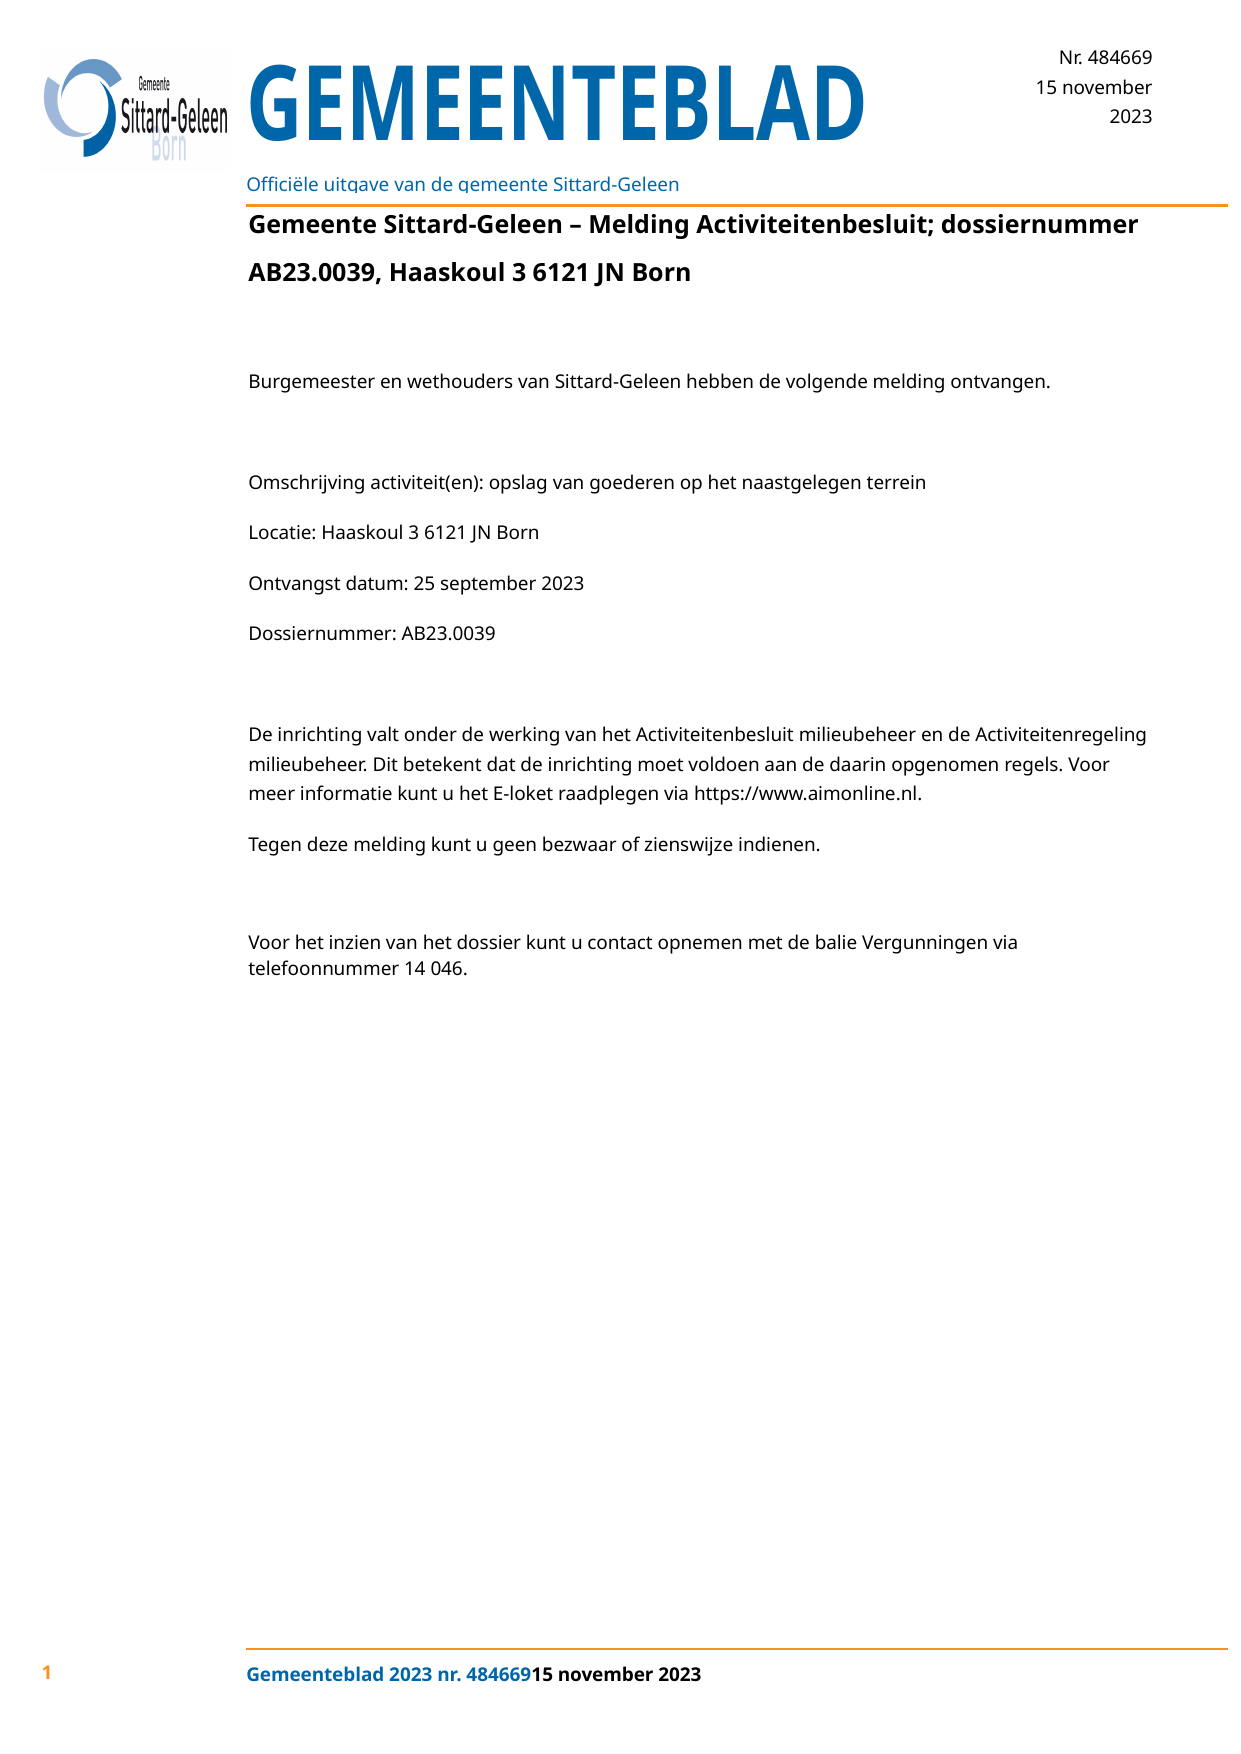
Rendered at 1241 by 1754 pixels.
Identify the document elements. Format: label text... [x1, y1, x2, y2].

text Locatie: Haaskoul 3 6121 JN Born [248, 519, 1152, 545]
text Dossiernummer: AB23.0039 [248, 620, 1152, 646]
picture [41, 47, 231, 172]
text Burgemeester en wethouders van Sittard-Geleen hebben de volgende melding ontvangen. [248, 368, 1152, 394]
text Omschrijving activiteit(en): opslag van goederen op het naastgelegen terrein [248, 469, 1152, 495]
text Ontvangst datum: 25 september 2023 [248, 570, 1152, 596]
text Tegen deze melding kunt u geen bezwaar of zienswijze indienen. [248, 831, 1152, 857]
text De inrichting valt onder de werking van het Activiteitenbesluit milieubeheer en de Activiteitenregeling milieubeheer. Dit betekent dat de inrichting moet voldoen aan de daarin opgenomen regels. Voor meer informatie kunt u het E-loket raadplegen via https://www.aimonline.nl. [248, 721, 1152, 806]
text Voor het inzien van het dossier kunt u contact opnemen met de balie Vergunningen via telefoonnummer 14 046. [248, 929, 1152, 981]
text Gemeente Sittard-Geleen – Melding Activiteitenbesluit; dossiernummer AB23.0039, Haaskoul 3 6121 JN Born [248, 207, 1152, 288]
